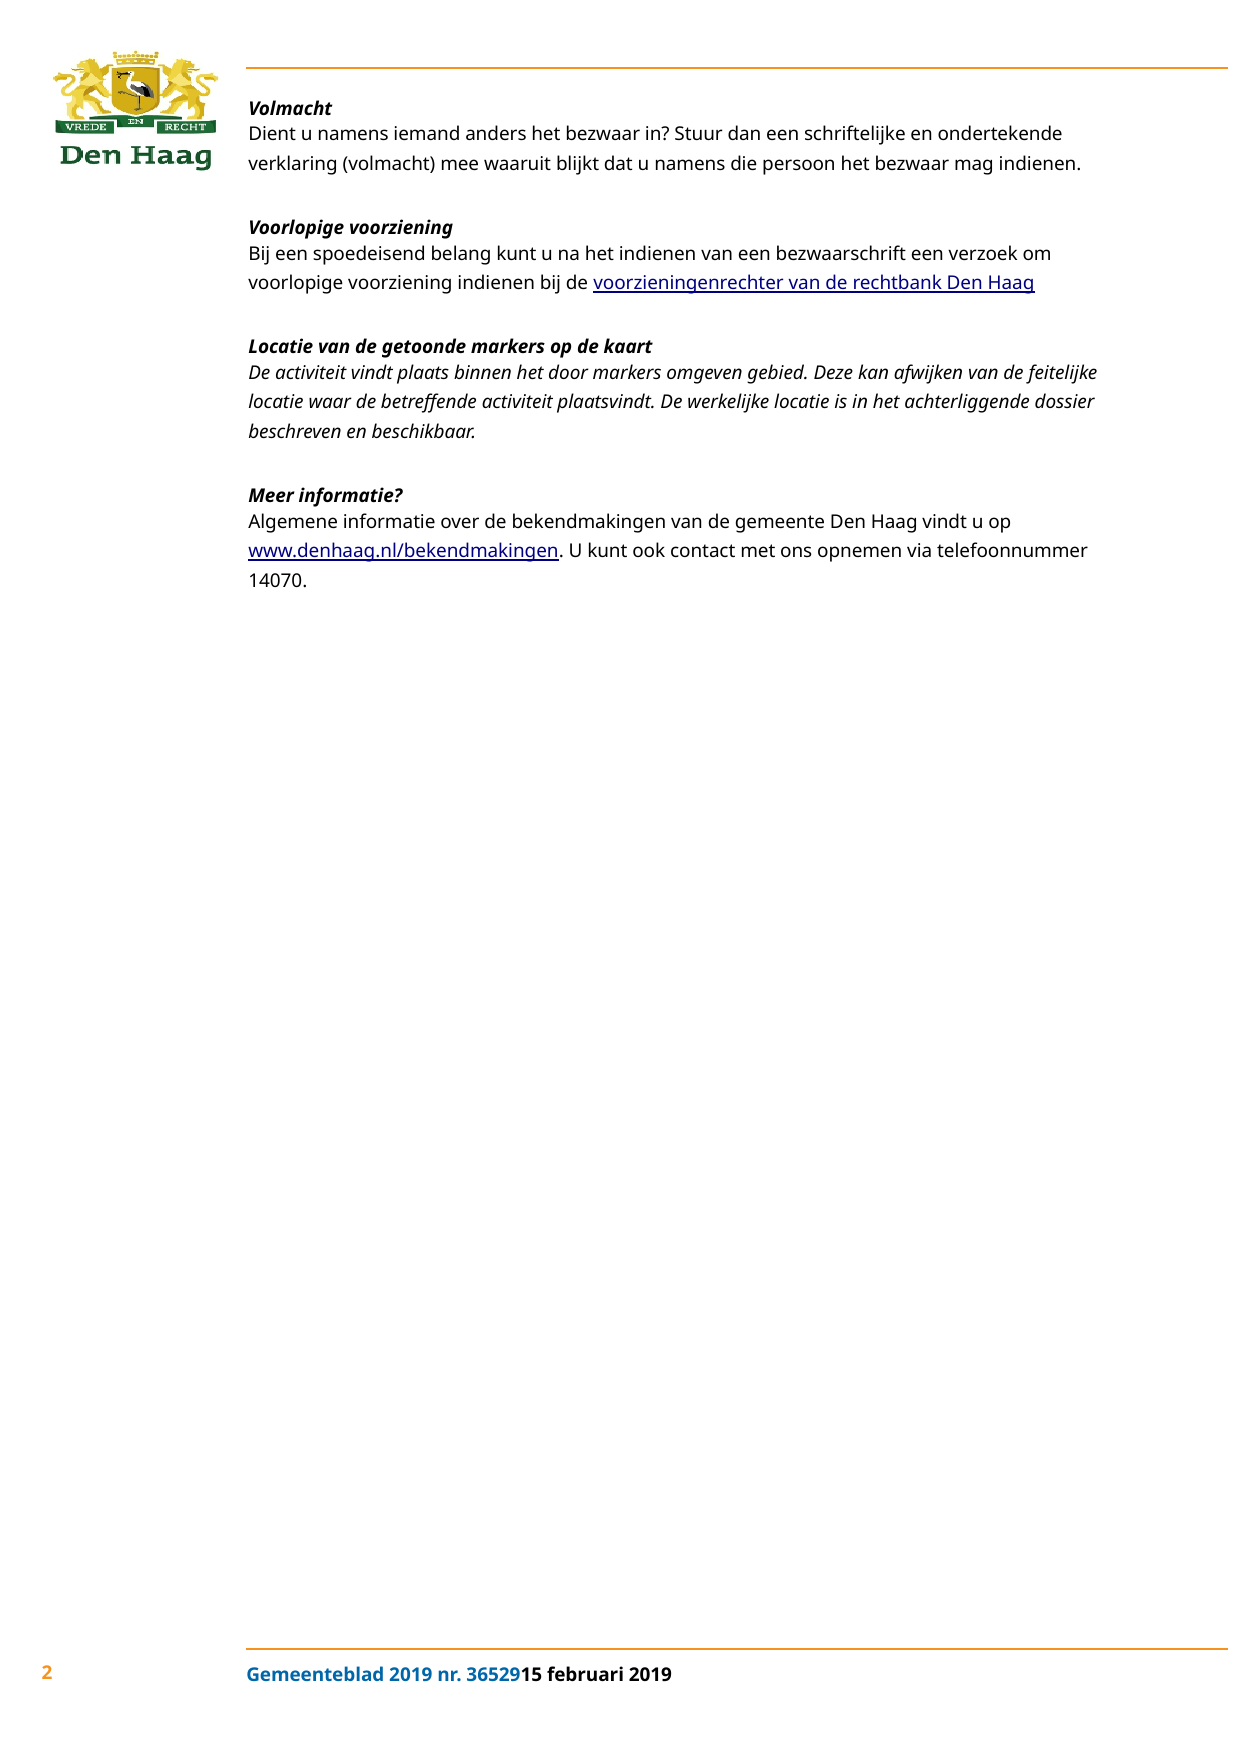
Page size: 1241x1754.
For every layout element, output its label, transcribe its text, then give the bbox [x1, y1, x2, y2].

text Dient u namens iemand anders het bezwaar in? Stuur dan een schriftelijke en ondertekende verklaring (volmacht) mee waaruit blijkt dat u namens die persoon het bezwaar mag indienen. [248, 121, 1152, 176]
text De activiteit vindt plaats binnen het door markers omgeven gebied. Deze kan afwijken van de feitelijke locatie waar de betreffende activiteit plaatsvindt. De werkelijke locatie is in het achterliggende dossier beschreven en beschikbaar. [248, 359, 1152, 444]
text Bij een spoedeisend belang kunt u na het indienen van een bezwaarschrift een verzoek om voorlopige voorziening indienen bij de voorzieningenrechter van de rechtbank Den Haag [248, 240, 1152, 295]
text Voorlopige voorziening [248, 214, 1152, 240]
text Volmacht [248, 95, 1152, 121]
text Algemene informatie over de bekendmakingen van de gemeente Den Haag vindt u op www.denhaag.nl/bekendmakingen. U kunt ook contact met ons opnemen via telefoonnummer 14070. [248, 508, 1152, 593]
text Locatie van de getoonde markers op de kaart [248, 333, 1152, 359]
text Meer informatie? [248, 482, 1152, 508]
picture [41, 47, 231, 172]
